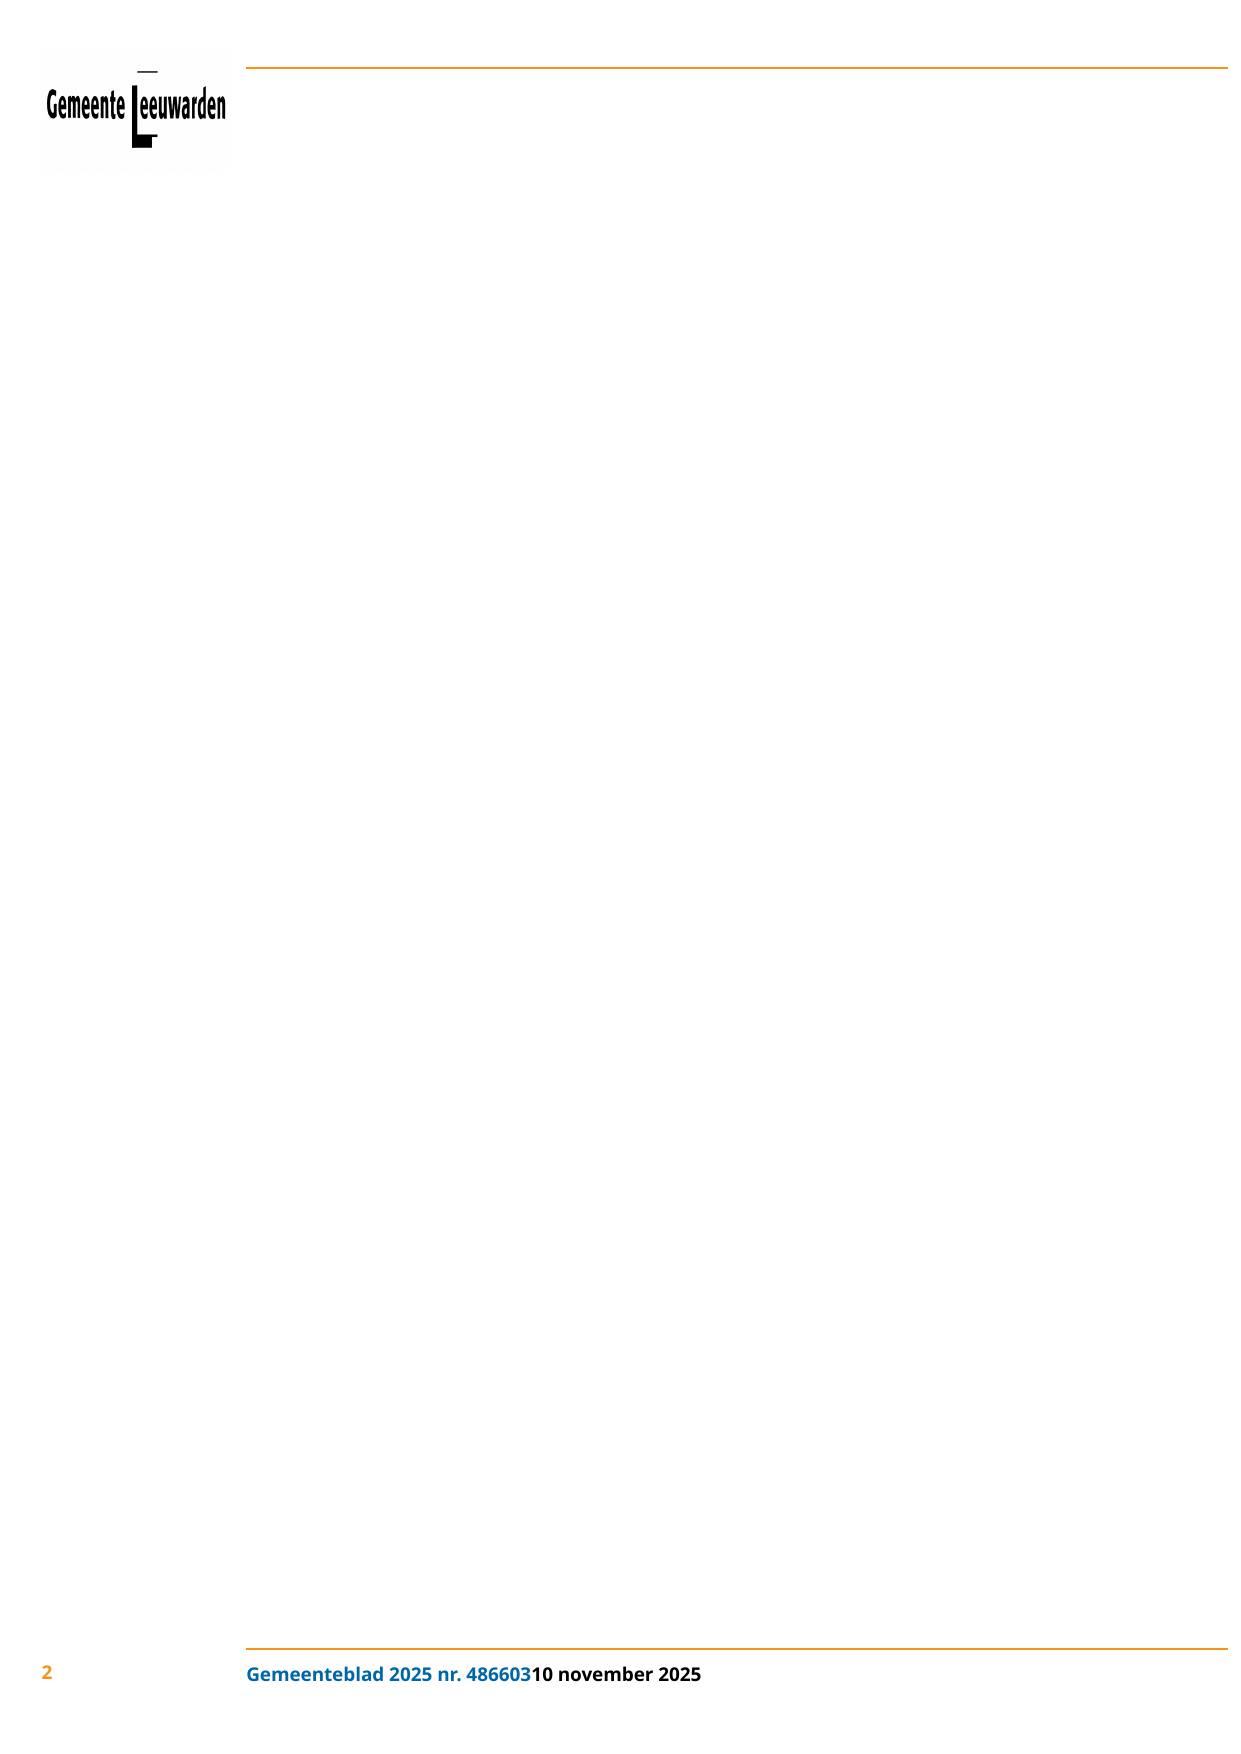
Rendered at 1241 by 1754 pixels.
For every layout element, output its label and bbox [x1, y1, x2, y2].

picture [41, 47, 231, 172]
